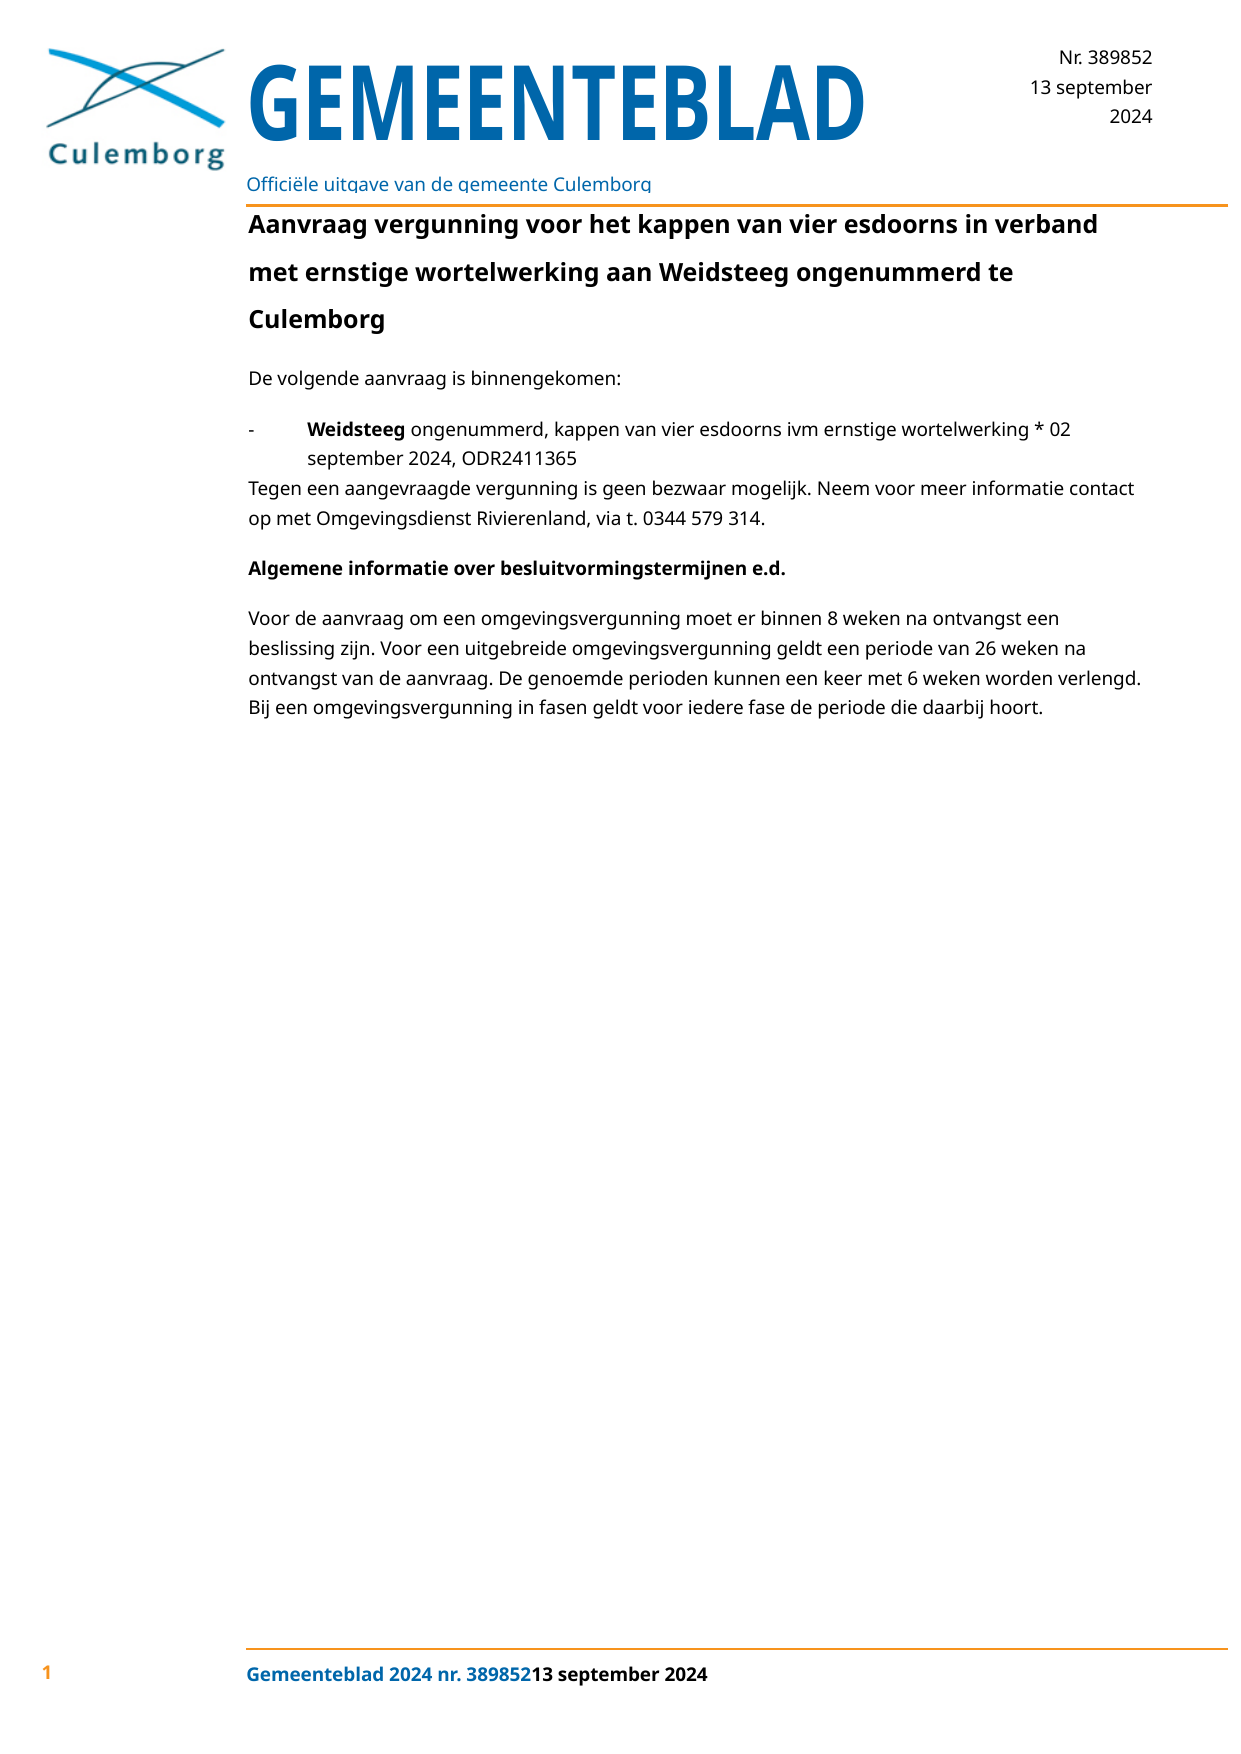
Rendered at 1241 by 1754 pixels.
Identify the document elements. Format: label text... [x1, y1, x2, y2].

text De volgende aanvraag is binnengekomen: [248, 366, 1152, 391]
text Algemene informatie over besluitvormingstermijnen e.d. [248, 555, 1152, 581]
picture [41, 47, 231, 172]
text Aanvraag vergunning voor het kappen van vier esdoorns in verband met ernstige wortelwerking aan Weidsteeg ongenummerd te Culemborg [248, 207, 1152, 336]
text Voor de aanvraag om een omgevingsvergunning moet er binnen 8 weken na ontvangst een beslissing zijn. Voor een uitgebreide omgevingsvergunning geldt een periode van 26 weken na ontvangst van de aanvraag. De genoemde perioden kunnen een keer met 6 weken worden verlengd. Bij een omgevingsvergunning in fasen geldt voor iedere fase de periode die daarbij hoort. [248, 606, 1152, 720]
text Tegen een aangevraagde vergunning is geen bezwaar mogelijk. Neem voor meer informatie contact op met Omgevingsdienst Rivierenland, via t. 0344 579 314. [248, 475, 1152, 530]
list Weidsteeg ongenummerd, kappen van vier esdoorns ivm ernstige wortelwerking * 02 september 2024, ODR2411365 [248, 416, 1152, 471]
